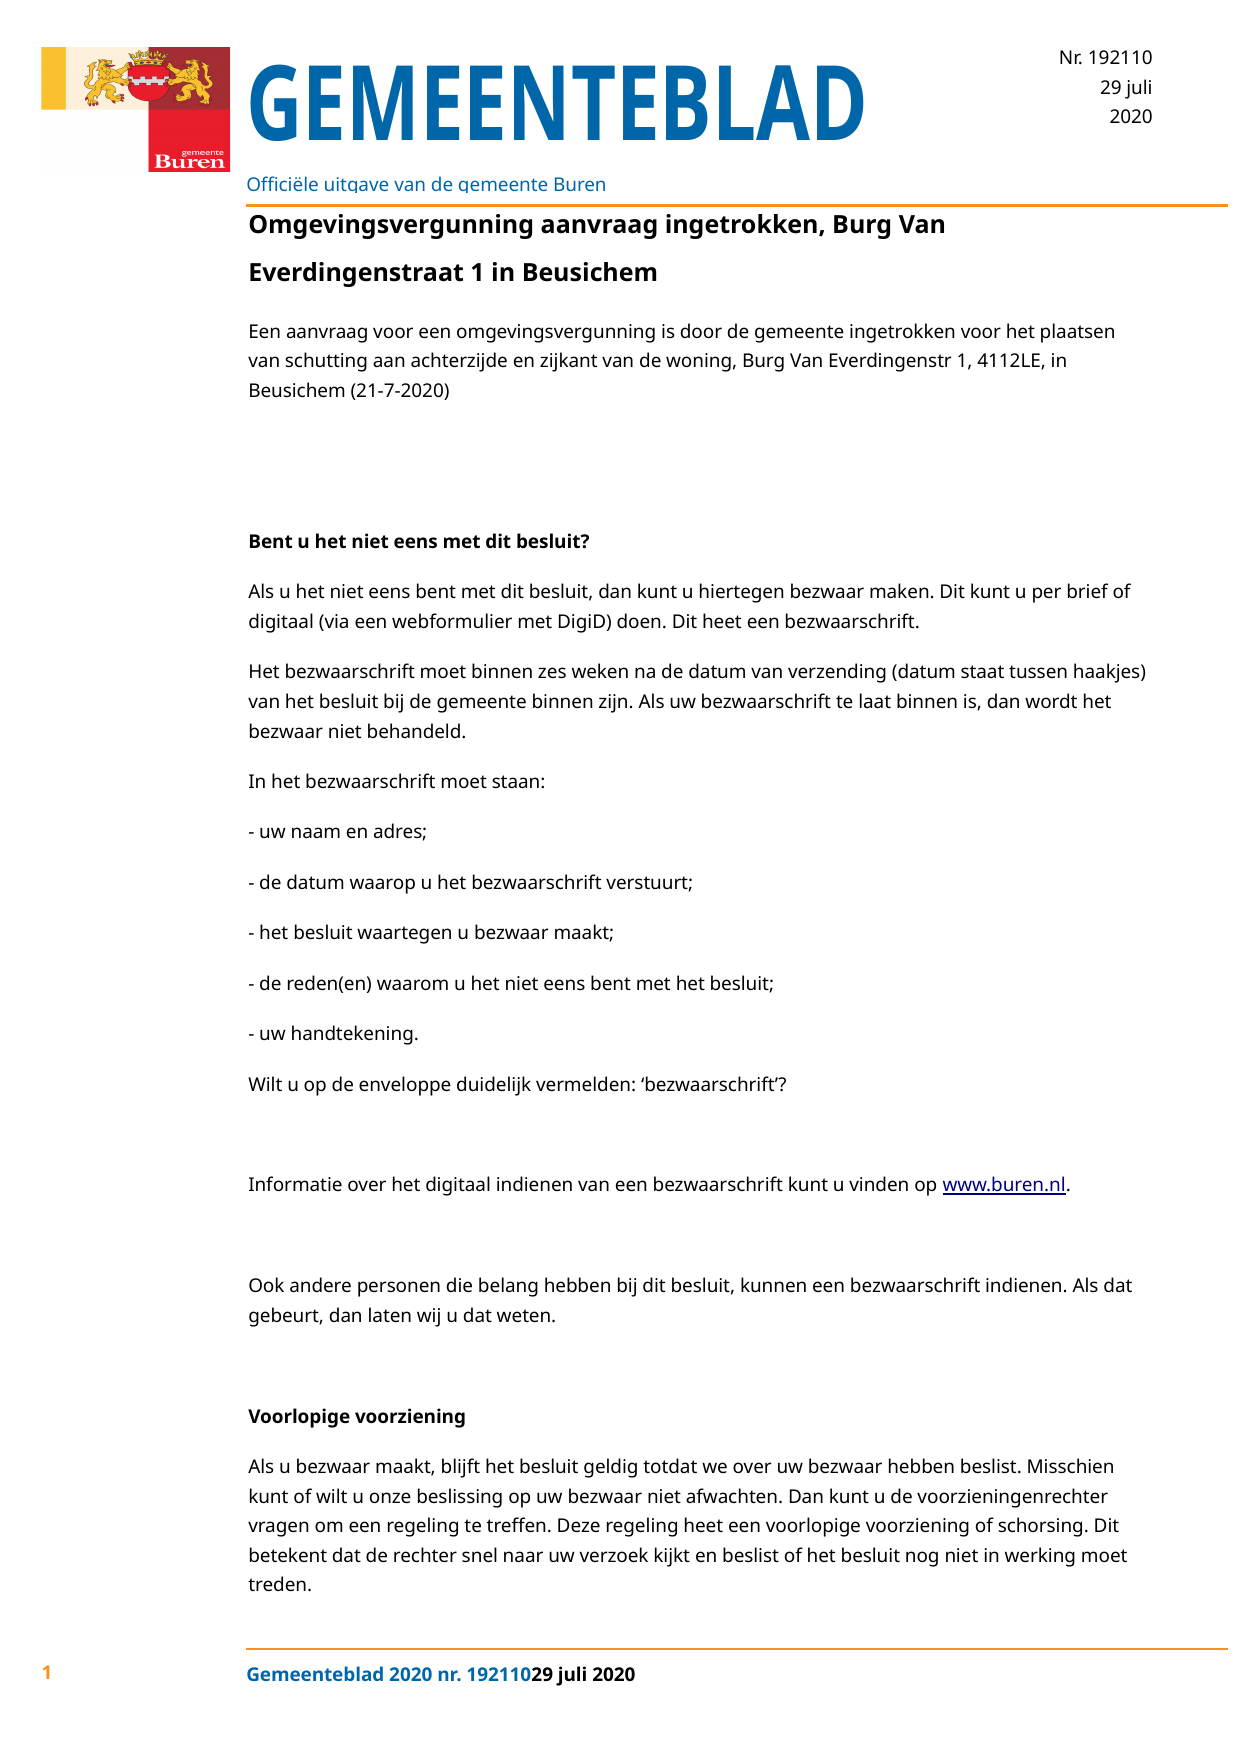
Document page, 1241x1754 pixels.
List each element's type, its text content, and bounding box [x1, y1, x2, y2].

text Voorlopige voorziening [248, 1403, 1152, 1429]
text In het bezwaarschrift moet staan: [248, 768, 1152, 794]
text Het bezwaarschrift moet binnen zes weken na de datum van verzending (datum staat tussen haakjes) van het besluit bij de gemeente binnen zijn. Als uw bezwaarschrift te laat binnen is, dan wordt het bezwaar niet behandeld. [248, 659, 1152, 744]
picture [41, 47, 231, 172]
text Omgevingsvergunning aanvraag ingetrokken, Burg Van Everdingenstraat 1 in Beusichem [248, 207, 1152, 288]
text - uw naam en adres; [248, 819, 1152, 844]
text Een aanvraag voor een omgevingsvergunning is door de gemeente ingetrokken voor het plaatsen van schutting aan achterzijde en zijkant van de woning, Burg Van Everdingenstr 1, 4112LE, in Beusichem (21-7-2020) [248, 318, 1152, 403]
text Als u het niet eens bent met dit besluit, dan kunt u hiertegen bezwaar maken. Dit kunt u per brief of digitaal (via een webformulier met DigiD) doen. Dit heet een bezwaarschrift. [248, 579, 1152, 634]
text Als u bezwaar maakt, blijft het besluit geldig totdat we over uw bezwaar hebben beslist. Misschien kunt of wilt u onze beslissing op uw bezwaar niet afwachten. Dan kunt u de voorzieningenrechter vragen om een regeling te treffen. Deze regeling heet een voorlopige voorziening of schorsing. Dit betekent dat de rechter snel naar uw verzoek kijkt en beslist of het besluit nog niet in werking moet treden. [248, 1453, 1152, 1597]
text - de datum waarop u het bezwaarschrift verstuurt; [248, 869, 1152, 895]
text - het besluit waartegen u bezwaar maakt; [248, 919, 1152, 945]
text Ook andere personen die belang hebben bij dit besluit, kunnen een bezwaarschrift indienen. Als dat gebeurt, dan laten wij u dat weten. [248, 1272, 1152, 1328]
text Wilt u op de enveloppe duidelijk vermelden: ‘bezwaarschrift’? [248, 1071, 1152, 1097]
text Bent u het niet eens met dit besluit? [248, 528, 1152, 554]
text Informatie over het digitaal indienen van een bezwaarschrift kunt u vinden op www.buren.nl. [248, 1172, 1152, 1197]
text - de reden(en) waarom u het niet eens bent met het besluit; [248, 970, 1152, 996]
text - uw handtekening. [248, 1020, 1152, 1046]
